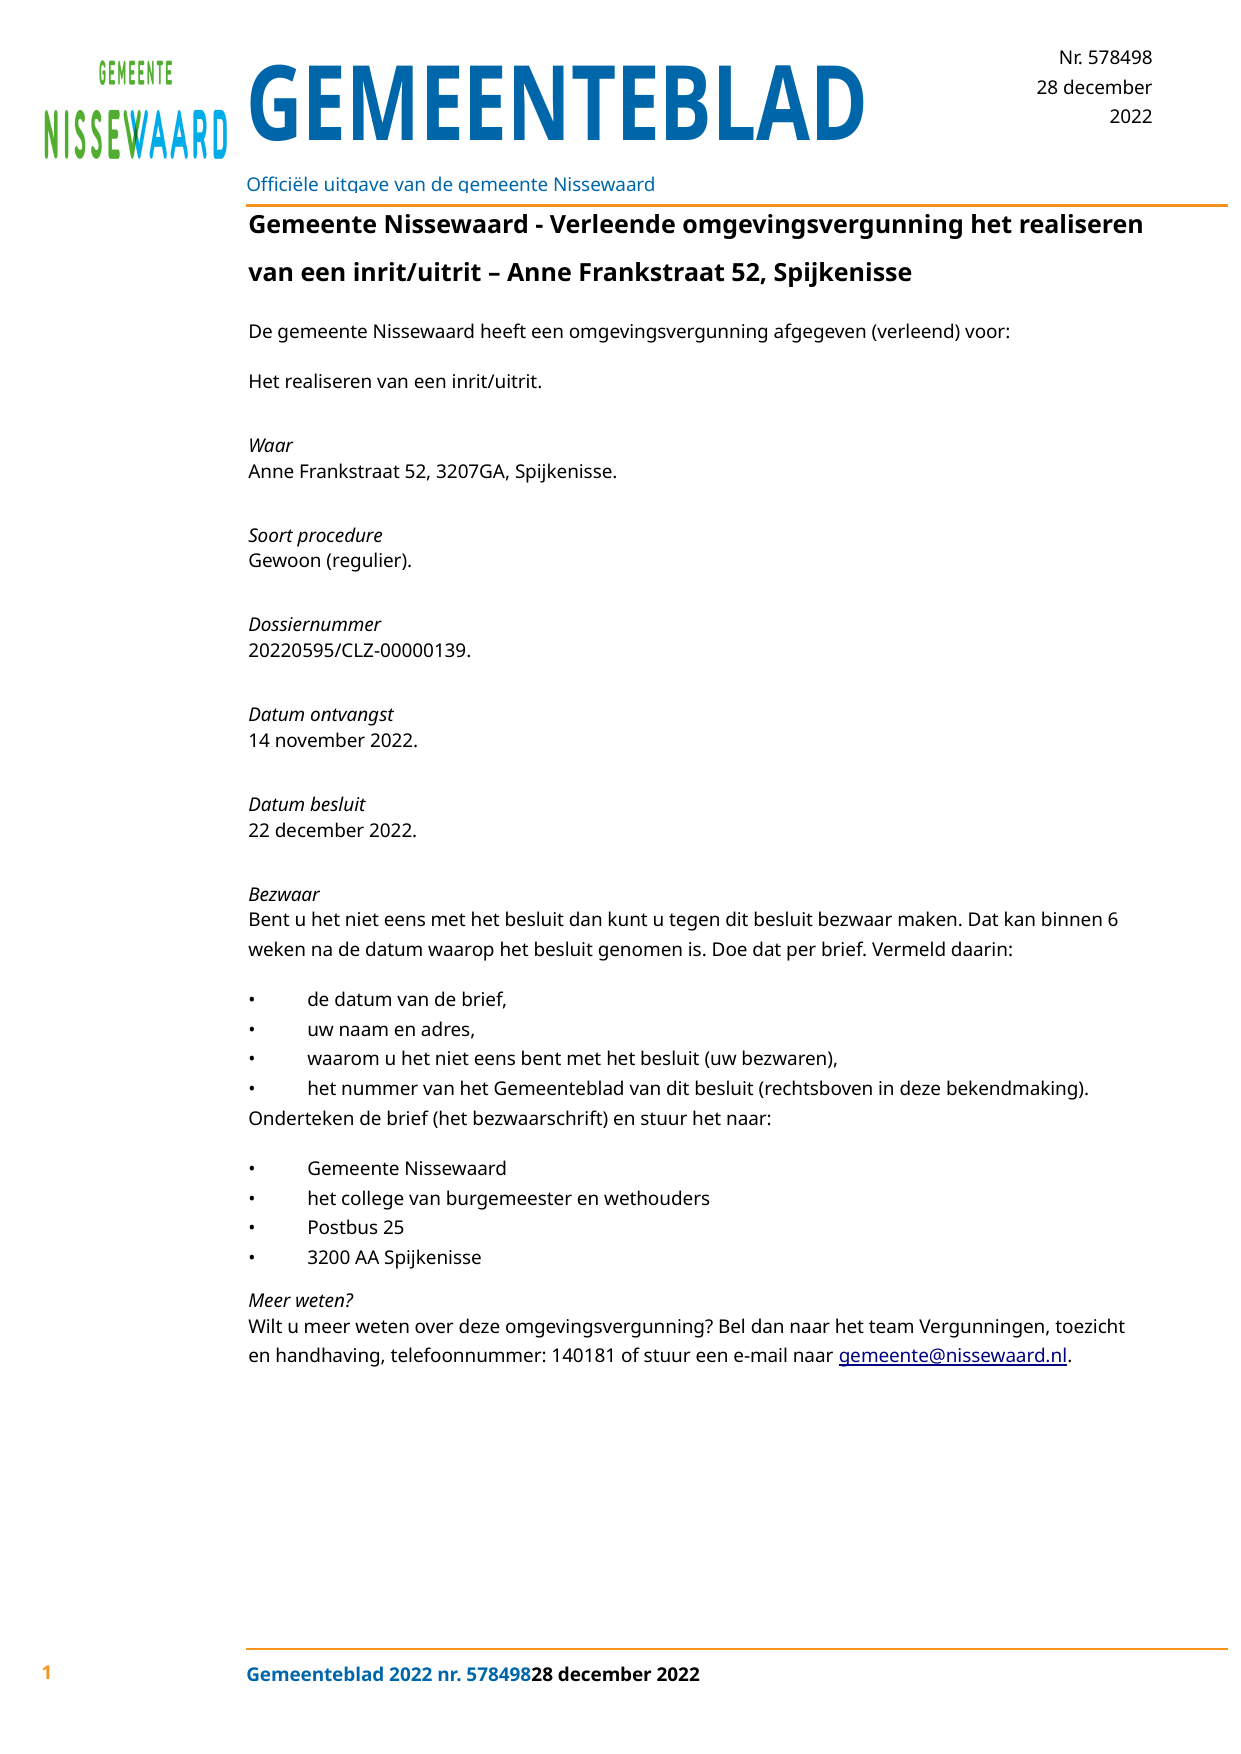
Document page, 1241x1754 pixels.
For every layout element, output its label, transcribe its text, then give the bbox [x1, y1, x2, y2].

text Gewoon (regulier). [248, 548, 1152, 573]
list de datum van de brief, [248, 986, 1152, 1012]
text 14 november 2022. [248, 727, 1152, 753]
text Anne Frankstraat 52, 3207GA, Spijkenisse. [248, 458, 1152, 484]
text Datum besluit [248, 791, 1152, 817]
list uw naam en adres, [248, 1016, 1152, 1042]
list het college van burgemeester en wethouders [248, 1185, 1152, 1211]
text 22 december 2022. [248, 817, 1152, 842]
text Datum ontvangst [248, 701, 1152, 727]
text De gemeente Nissewaard heeft een omgevingsvergunning afgegeven (verleend) voor: [248, 318, 1152, 344]
text Bent u het niet eens met het besluit dan kunt u tegen dit besluit bezwaar maken. Dat kan binnen 6 weken na de datum waarop het besluit genomen is. Doe dat per brief. Vermeld daarin: [248, 906, 1152, 962]
text Gemeente Nissewaard - Verleende omgevingsvergunning het realiseren van een inrit/uitrit – Anne Frankstraat 52, Spijkenisse [248, 207, 1152, 288]
text 20220595/CLZ-00000139. [248, 637, 1152, 663]
list het nummer van het Gemeenteblad van dit besluit (rechtsboven in deze bekendmaking). [248, 1075, 1152, 1101]
text Meer weten? [248, 1287, 1152, 1313]
list Gemeente Nissewaard [248, 1155, 1152, 1181]
list Postbus 25 [248, 1214, 1152, 1240]
picture [41, 47, 231, 172]
text Waar [248, 432, 1152, 458]
text Het realiseren van een inrit/uitrit. [248, 368, 1152, 394]
list 3200 AA Spijkenisse [248, 1244, 1152, 1270]
text Soort procedure [248, 522, 1152, 548]
text Bezwaar [248, 881, 1152, 906]
text Onderteken de brief (het bezwaarschrift) en stuur het naar: [248, 1105, 1152, 1131]
list waarom u het niet eens bent met het besluit (uw bezwaren), [248, 1046, 1152, 1071]
text Dossiernummer [248, 612, 1152, 637]
text Wilt u meer weten over deze omgevingsvergunning? Bel dan naar het team Vergunningen, toezicht en handhaving, telefoonnummer: 140181 of stuur een e-mail naar gemeente@nissewaard.nl. [248, 1313, 1152, 1368]
